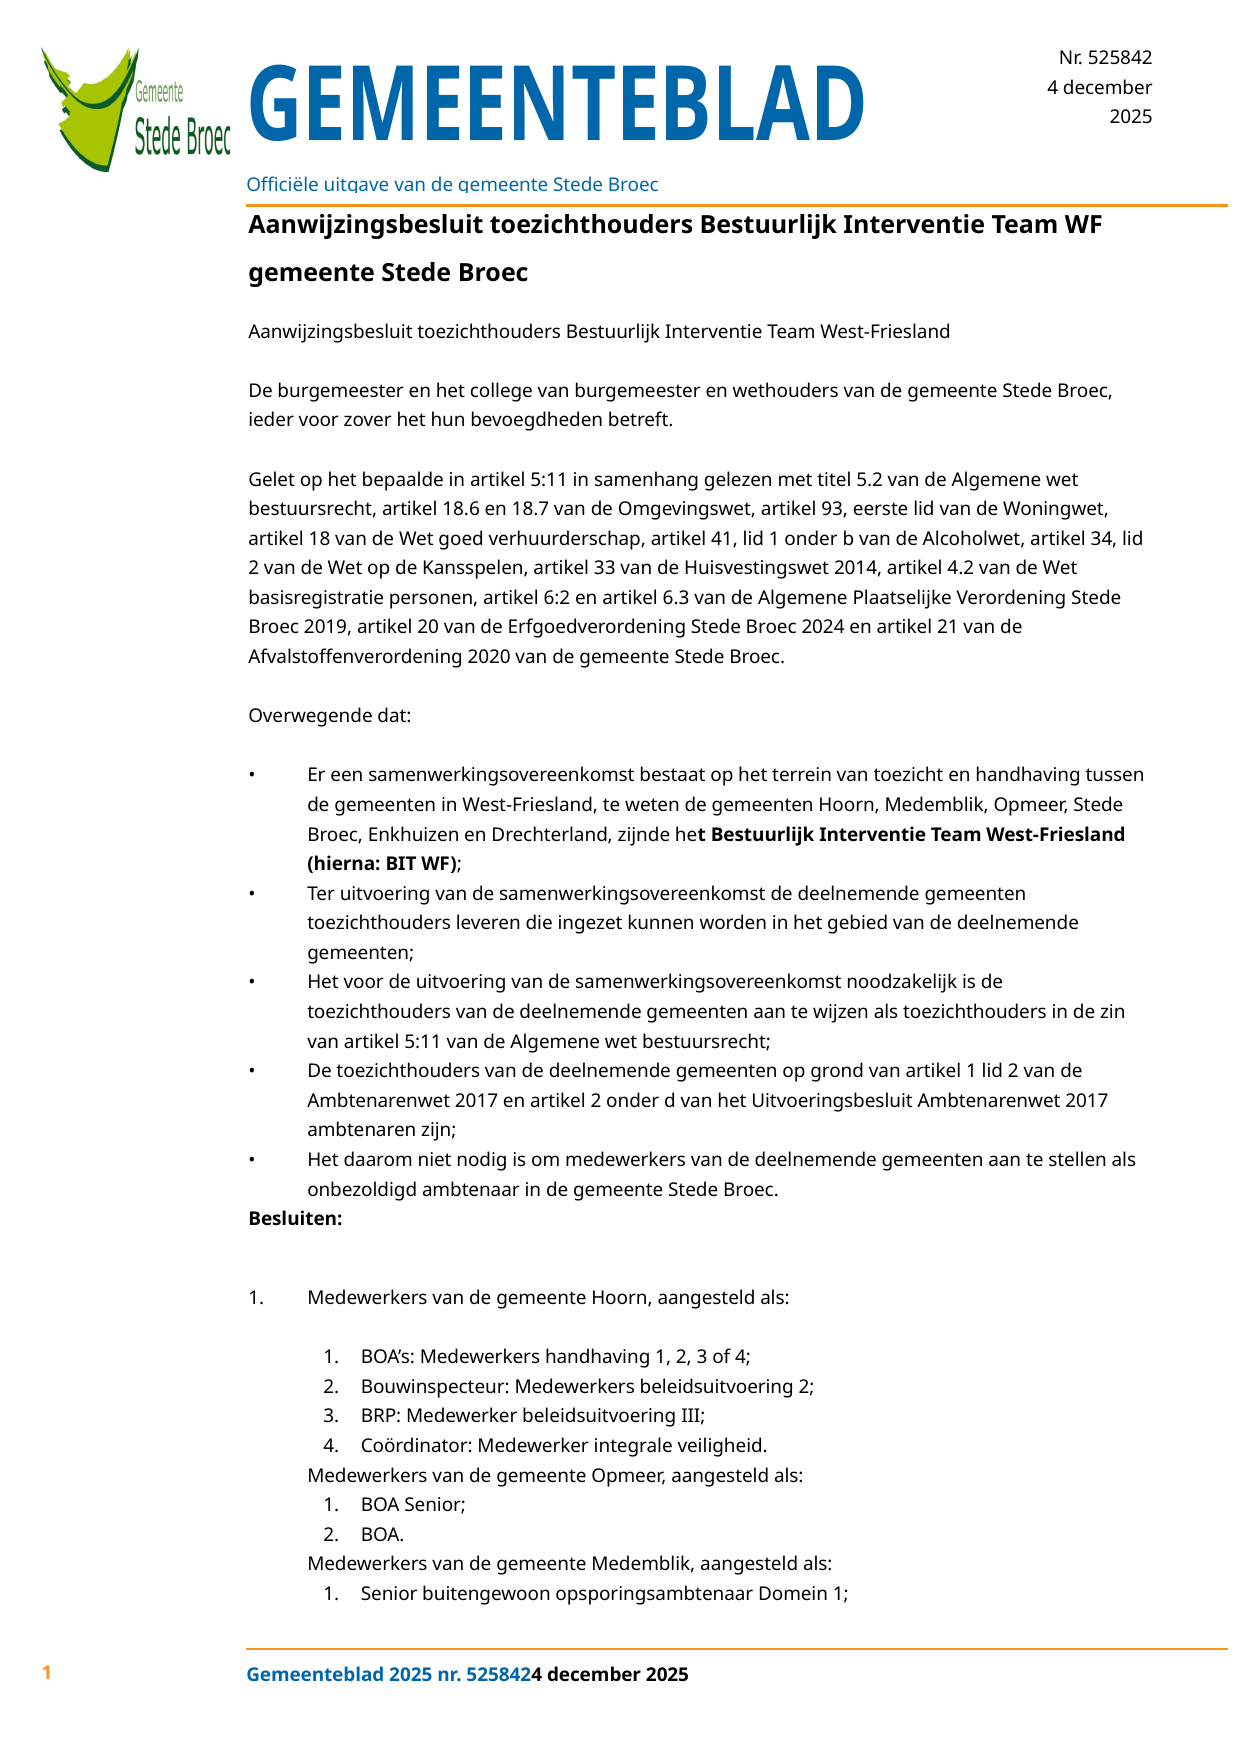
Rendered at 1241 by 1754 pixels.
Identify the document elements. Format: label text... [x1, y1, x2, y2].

list BOA. [323, 1521, 1152, 1547]
list Het daarom niet nodig is om medewerkers van de deelnemende gemeenten aan te stellen als onbezoldigd ambtenaar in de gemeente Stede Broec. [248, 1146, 1152, 1202]
list Medewerkers van de gemeente Opmeer, aangesteld als: [248, 1462, 1152, 1487]
list Het voor de uitvoering van de samenwerkingsovereenkomst noodzakelijk is de toezichthouders van de deelnemende gemeenten aan te wijzen als toezichthouders in de zin van artikel 5:11 van de Algemene wet bestuursrecht; [248, 969, 1152, 1054]
picture [41, 47, 231, 172]
list BRP: Medewerker beleidsuitvoering III; [323, 1403, 1152, 1428]
text Aanwijzingsbesluit toezichthouders Bestuurlijk Interventie Team West-Friesland [248, 318, 1152, 344]
text Gelet op het bepaalde in artikel 5:11 in samenhang gelezen met titel 5.2 van de Algemene wet bestuursrecht, artikel 18.6 en 18.7 van de Omgevingswet, artikel 93, eerste lid van de Woningwet, artikel 18 van de Wet goed verhuurderschap, artikel 41, lid 1 onder b van de Alcoholwet, artikel 34, lid 2 van de Wet op de Kansspelen, artikel 33 van de Huisvestingswet 2014, artikel 4.2 van de Wet basisregistratie personen, artikel 6:2 en artikel 6.3 van de Algemene Plaatselijke Verordening Stede Broec 2019, artikel 20 van de Erfgoedverordening Stede Broec 2024 en artikel 21 van de Afvalstoffenverordening 2020 van de gemeente Stede Broec. [248, 466, 1152, 669]
text Besluiten: [248, 1205, 1152, 1231]
list BOA’s: Medewerkers handhaving 1, 2, 3 of 4; [323, 1343, 1152, 1369]
list De toezichthouders van de deelnemende gemeenten op grond van artikel 1 lid 2 van de Ambtenarenwet 2017 en artikel 2 onder d van het Uitvoeringsbesluit Ambtenarenwet 2017 ambtenaren zijn; [248, 1057, 1152, 1142]
list Medewerkers van de gemeente Hoorn, aangesteld als: [248, 1284, 1152, 1310]
list Bouwinspecteur: Medewerkers beleidsuitvoering 2; [323, 1373, 1152, 1399]
list BOA Senior; [323, 1491, 1152, 1517]
text Overwegende dat: [248, 702, 1152, 728]
list Er een samenwerkingsovereenkomst bestaat op het terrein van toezicht en handhaving tussen de gemeenten in West-Friesland, te weten de gemeenten Hoorn, Medemblik, Opmeer, Stede Broec, Enkhuizen en Drechterland, zijnde het Bestuurlijk Interventie Team West-Friesland (hierna: BIT WF); [248, 762, 1152, 876]
list Senior buitengewoon opsporingsambtenaar Domein 1; [323, 1580, 1152, 1606]
text Aanwijzingsbesluit toezichthouders Bestuurlijk Interventie Team WF gemeente Stede Broec [248, 207, 1152, 288]
list Ter uitvoering van de samenwerkingsovereenkomst de deelnemende gemeenten toezichthouders leveren die ingezet kunnen worden in het gebied van de deelnemende gemeenten; [248, 880, 1152, 965]
list Coördinator: Medewerker integrale veiligheid. [323, 1432, 1152, 1458]
text De burgemeester en het college van burgemeester en wethouders van de gemeente Stede Broec, ieder voor zover het hun bevoegdheden betreft. [248, 377, 1152, 432]
list Medewerkers van de gemeente Medemblik, aangesteld als: [248, 1551, 1152, 1576]
